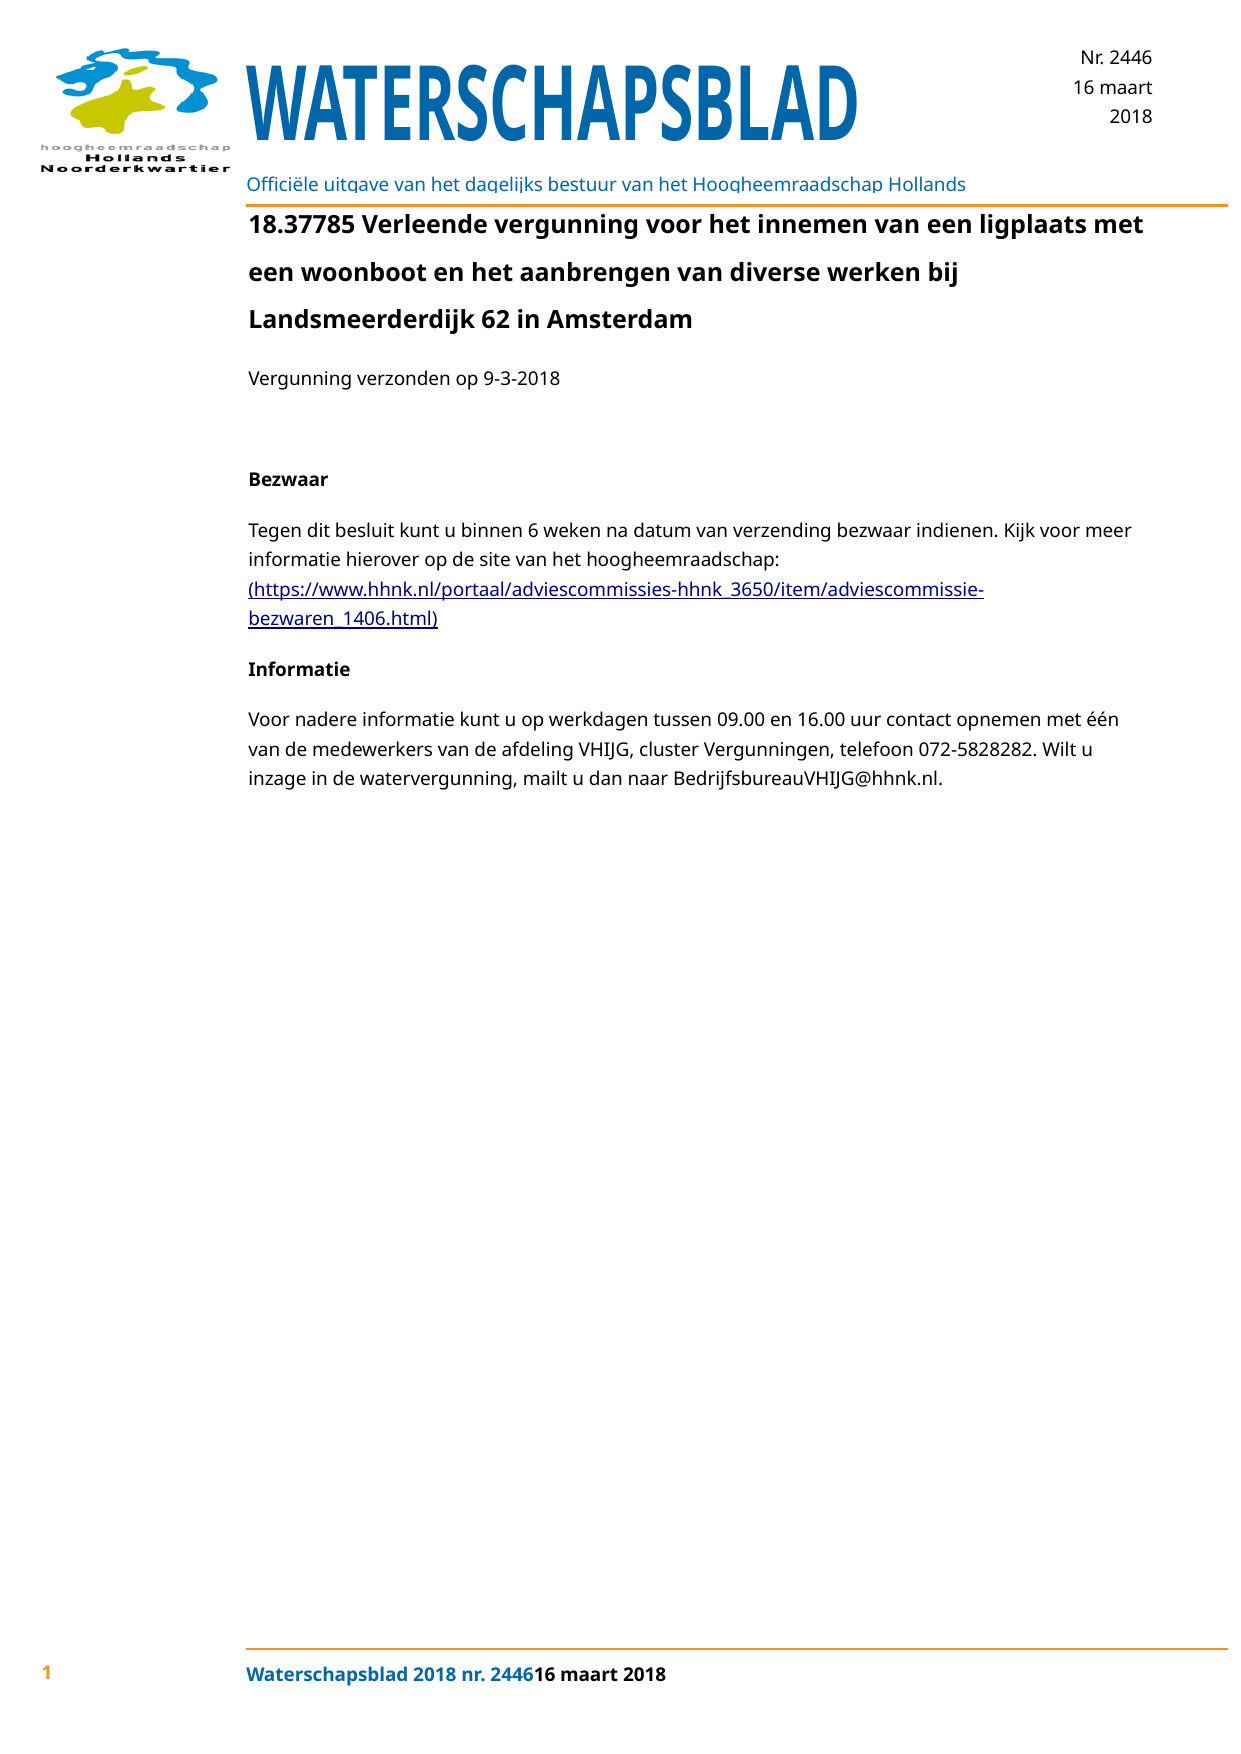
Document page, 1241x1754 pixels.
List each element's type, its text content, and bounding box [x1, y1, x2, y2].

text Tegen dit besluit kunt u binnen 6 weken na datum van verzending bezwaar indienen. Kijk voor meer informatie hierover op de site van het hoogheemraadschap: (https://www.hhnk.nl/portaal/adviescommissies-hhnk_3650/item/adviescommissie-bezwaren_1406.html) [248, 517, 1152, 631]
text Informatie [248, 656, 1152, 682]
picture [41, 47, 231, 172]
text Vergunning verzonden op 9-3-2018 [248, 366, 1152, 391]
text Bezwaar [248, 466, 1152, 492]
text 18.37785 Verleende vergunning voor het innemen van een ligplaats met een woonboot en het aanbrengen van diverse werken bij Landsmeerderdijk 62 in Amsterdam [248, 207, 1152, 336]
text Voor nadere informatie kunt u op werkdagen tussen 09.00 en 16.00 uur contact opnemen met één van de medewerkers van de afdeling VHIJG, cluster Vergunningen, telefoon 072-5828282. Wilt u inzage in de watervergunning, mailt u dan naar BedrijfsbureauVHIJG@hhnk.nl. [248, 706, 1152, 791]
